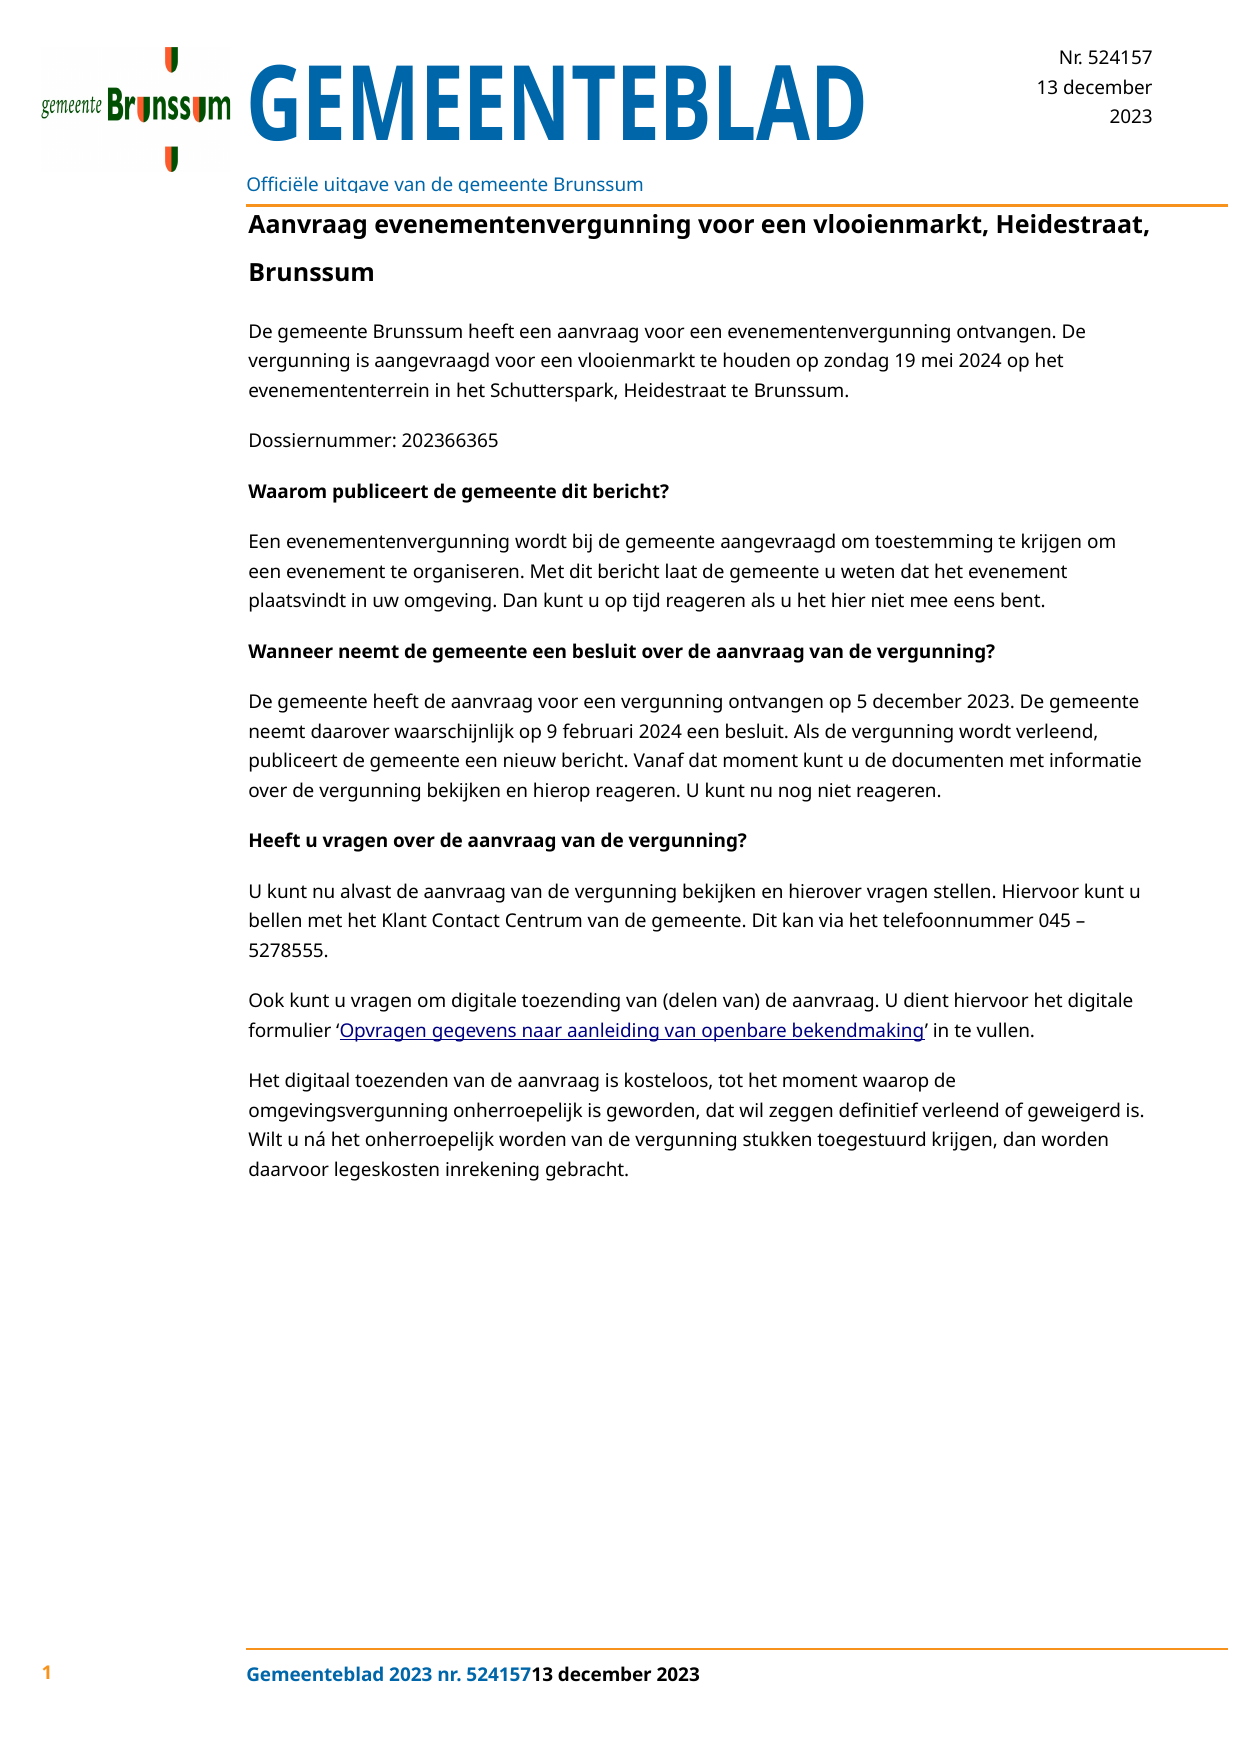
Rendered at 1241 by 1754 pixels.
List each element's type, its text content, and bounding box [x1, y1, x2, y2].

text De gemeente heeft de aanvraag voor een vergunning ontvangen op 5 december 2023. De gemeente neemt daarover waarschijnlijk op 9 februari 2024 een besluit. Als de vergunning wordt verleend, publiceert de gemeente een nieuw bericht. Vanaf dat moment kunt u de documenten met informatie over de vergunning bekijken en hierop reageren. U kunt nu nog niet reageren. [248, 688, 1152, 803]
text Een evenementenvergunning wordt bij de gemeente aangevraagd om toestemming te krijgen om een evenement te organiseren. Met dit bericht laat de gemeente u weten dat het evenement plaatsvindt in uw omgeving. Dan kunt u op tijd reageren als u het hier niet mee eens bent. [248, 528, 1152, 613]
text U kunt nu alvast de aanvraag van de vergunning bekijken en hierover vragen stellen. Hiervoor kunt u bellen met het Klant Contact Centrum van de gemeente. Dit kan via het telefoonnummer 045 – 5278555. [248, 878, 1152, 963]
text Aanvraag evenementenvergunning voor een vlooienmarkt, Heidestraat, Brunssum [248, 207, 1152, 288]
text Dossiernummer: 202366365 [248, 427, 1152, 453]
text De gemeente Brunssum heeft een aanvraag voor een evenementenvergunning ontvangen. De vergunning is aangevraagd voor een vlooienmarkt te houden op zondag 19 mei 2024 op het evenemententerrein in het Schutterspark, Heidestraat te Brunssum. [248, 318, 1152, 403]
text Wanneer neemt de gemeente een besluit over de aanvraag van de vergunning? [248, 638, 1152, 664]
picture [41, 47, 231, 172]
text Het digitaal toezenden van de aanvraag is kosteloos, tot het moment waarop de omgevingsvergunning onherroepelijk is geworden, dat wil zeggen definitief verleend of geweigerd is. Wilt u ná het onherroepelijk worden van de vergunning stukken toegestuurd krijgen, dan worden daarvoor legeskosten inrekening gebracht. [248, 1067, 1152, 1182]
text Ook kunt u vragen om digitale toezending van (delen van) de aanvraag. U dient hiervoor het digitale formulier ‘Opvragen gegevens naar aanleiding van openbare bekendmaking’ in te vullen. [248, 987, 1152, 1043]
text Heeft u vragen over de aanvraag van de vergunning? [248, 827, 1152, 853]
text Waarom publiceert de gemeente dit bericht? [248, 478, 1152, 504]
